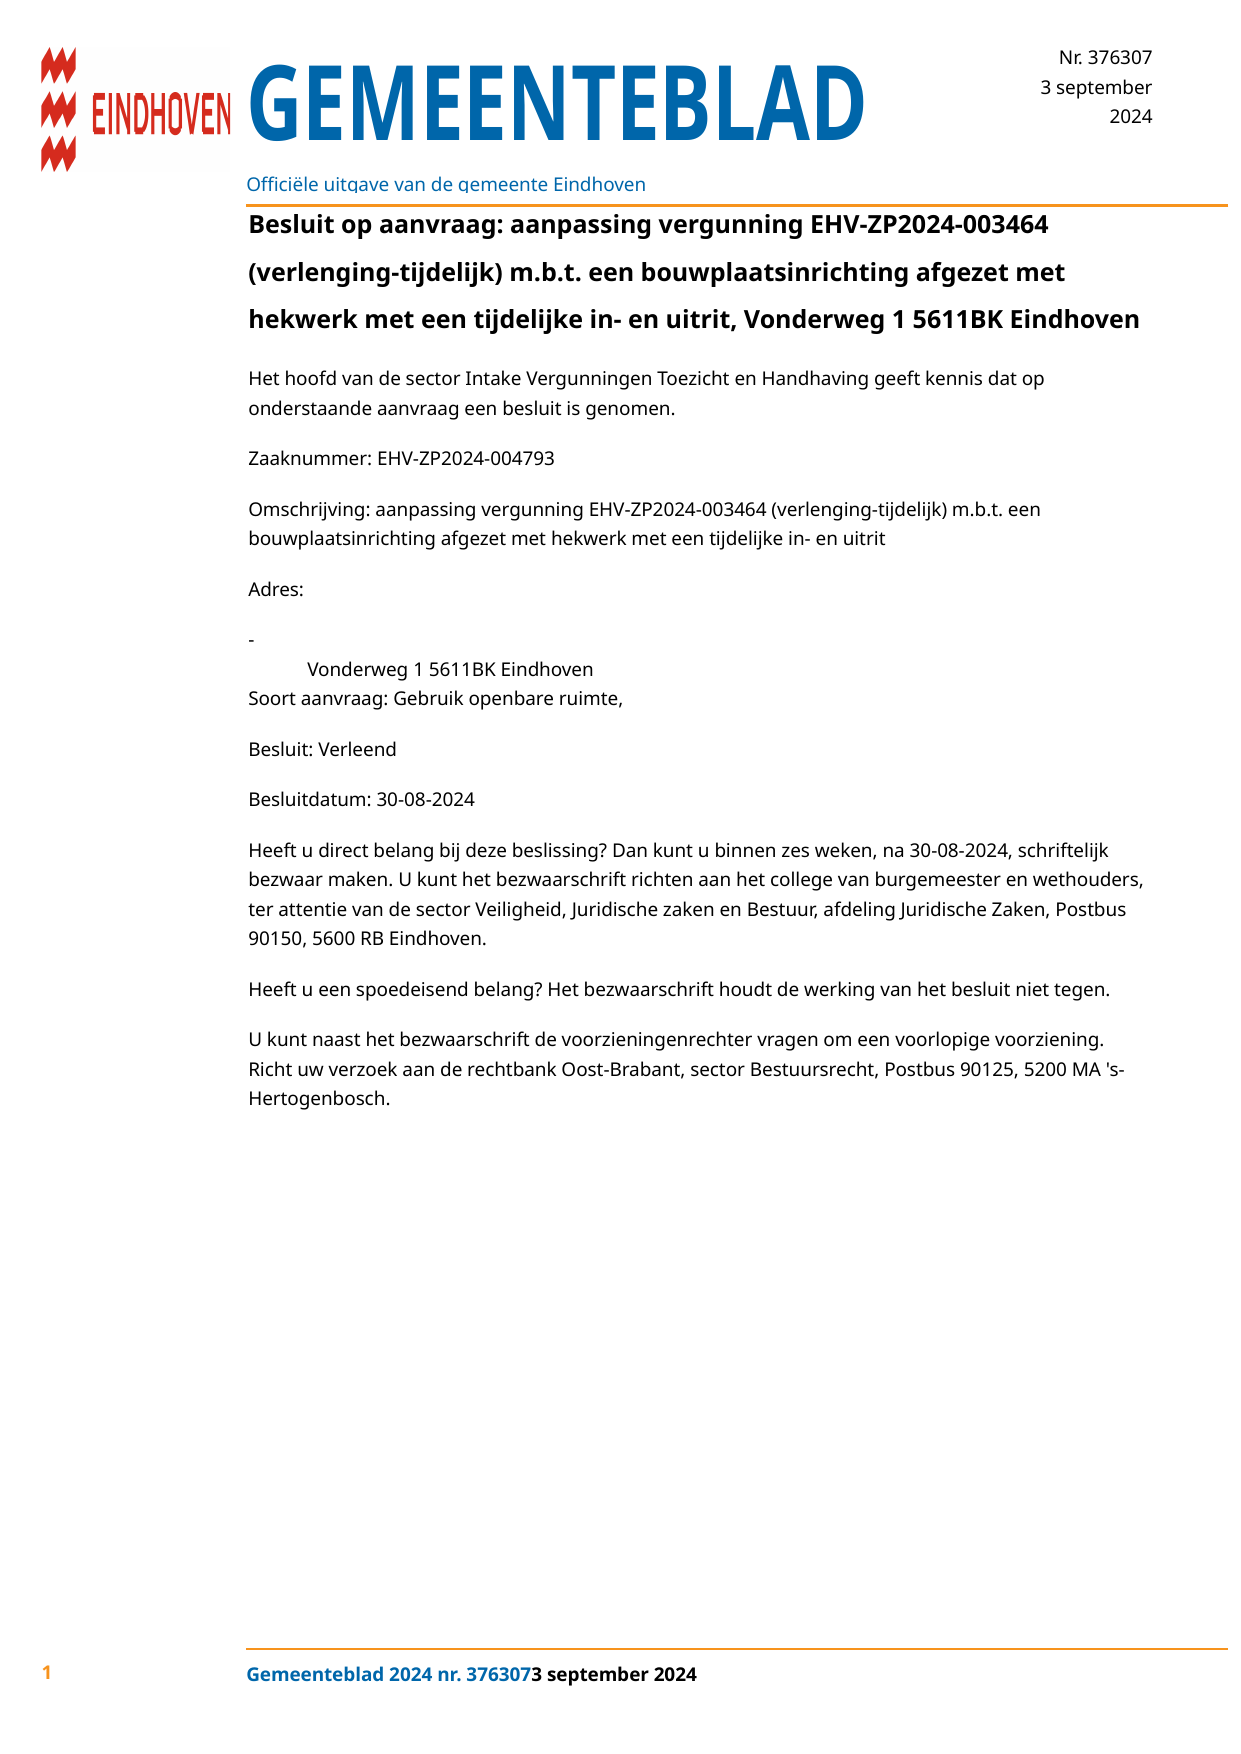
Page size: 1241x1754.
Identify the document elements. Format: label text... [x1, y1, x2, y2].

text U kunt naast het bezwaarschrift de voorzieningenrechter vragen om een voorlopige voorziening. Richt uw verzoek aan de rechtbank Oost-Brabant, sector Bestuursrecht, Postbus 90125, 5200 MA 's-Hertogenbosch. [248, 1026, 1152, 1111]
text Zaaknummer: EHV-ZP2024-004793 [248, 446, 1152, 471]
text Heeft u direct belang bij deze beslissing? Dan kunt u binnen zes weken, na 30-08-2024, schriftelijk bezwaar maken. U kunt het bezwaarschrift richten aan het college van burgemeester en wethouders, ter attentie van de sector Veiligheid, Juridische zaken en Bestuur, afdeling Juridische Zaken, Postbus 90150, 5600 RB Eindhoven. [248, 837, 1152, 951]
text Besluit op aanvraag: aanpassing vergunning EHV-ZP2024-003464 (verlenging-tijdelijk) m.b.t. een bouwplaatsinrichting afgezet met hekwerk met een tijdelijke in- en uitrit, Vonderweg 1 5611BK Eindhoven [248, 207, 1152, 336]
text Adres: [248, 576, 1152, 602]
list Vonderweg 1 5611BK Eindhoven [248, 656, 1152, 682]
text Heeft u een spoedeisend belang? Het bezwaarschrift houdt de werking van het besluit niet tegen. [248, 976, 1152, 1002]
text Besluitdatum: 30-08-2024 [248, 786, 1152, 812]
text Omschrijving: aanpassing vergunning EHV-ZP2024-003464 (verlenging-tijdelijk) m.b.t. een bouwplaatsinrichting afgezet met hekwerk met een tijdelijke in- en uitrit [248, 496, 1152, 551]
text Soort aanvraag: Gebruik openbare ruimte, [248, 686, 1152, 711]
text Besluit: Verleend [248, 736, 1152, 762]
text Het hoofd van de sector Intake Vergunningen Toezicht en Handhaving geeft kennis dat op onderstaande aanvraag een besluit is genomen. [248, 366, 1152, 421]
picture [41, 47, 231, 172]
